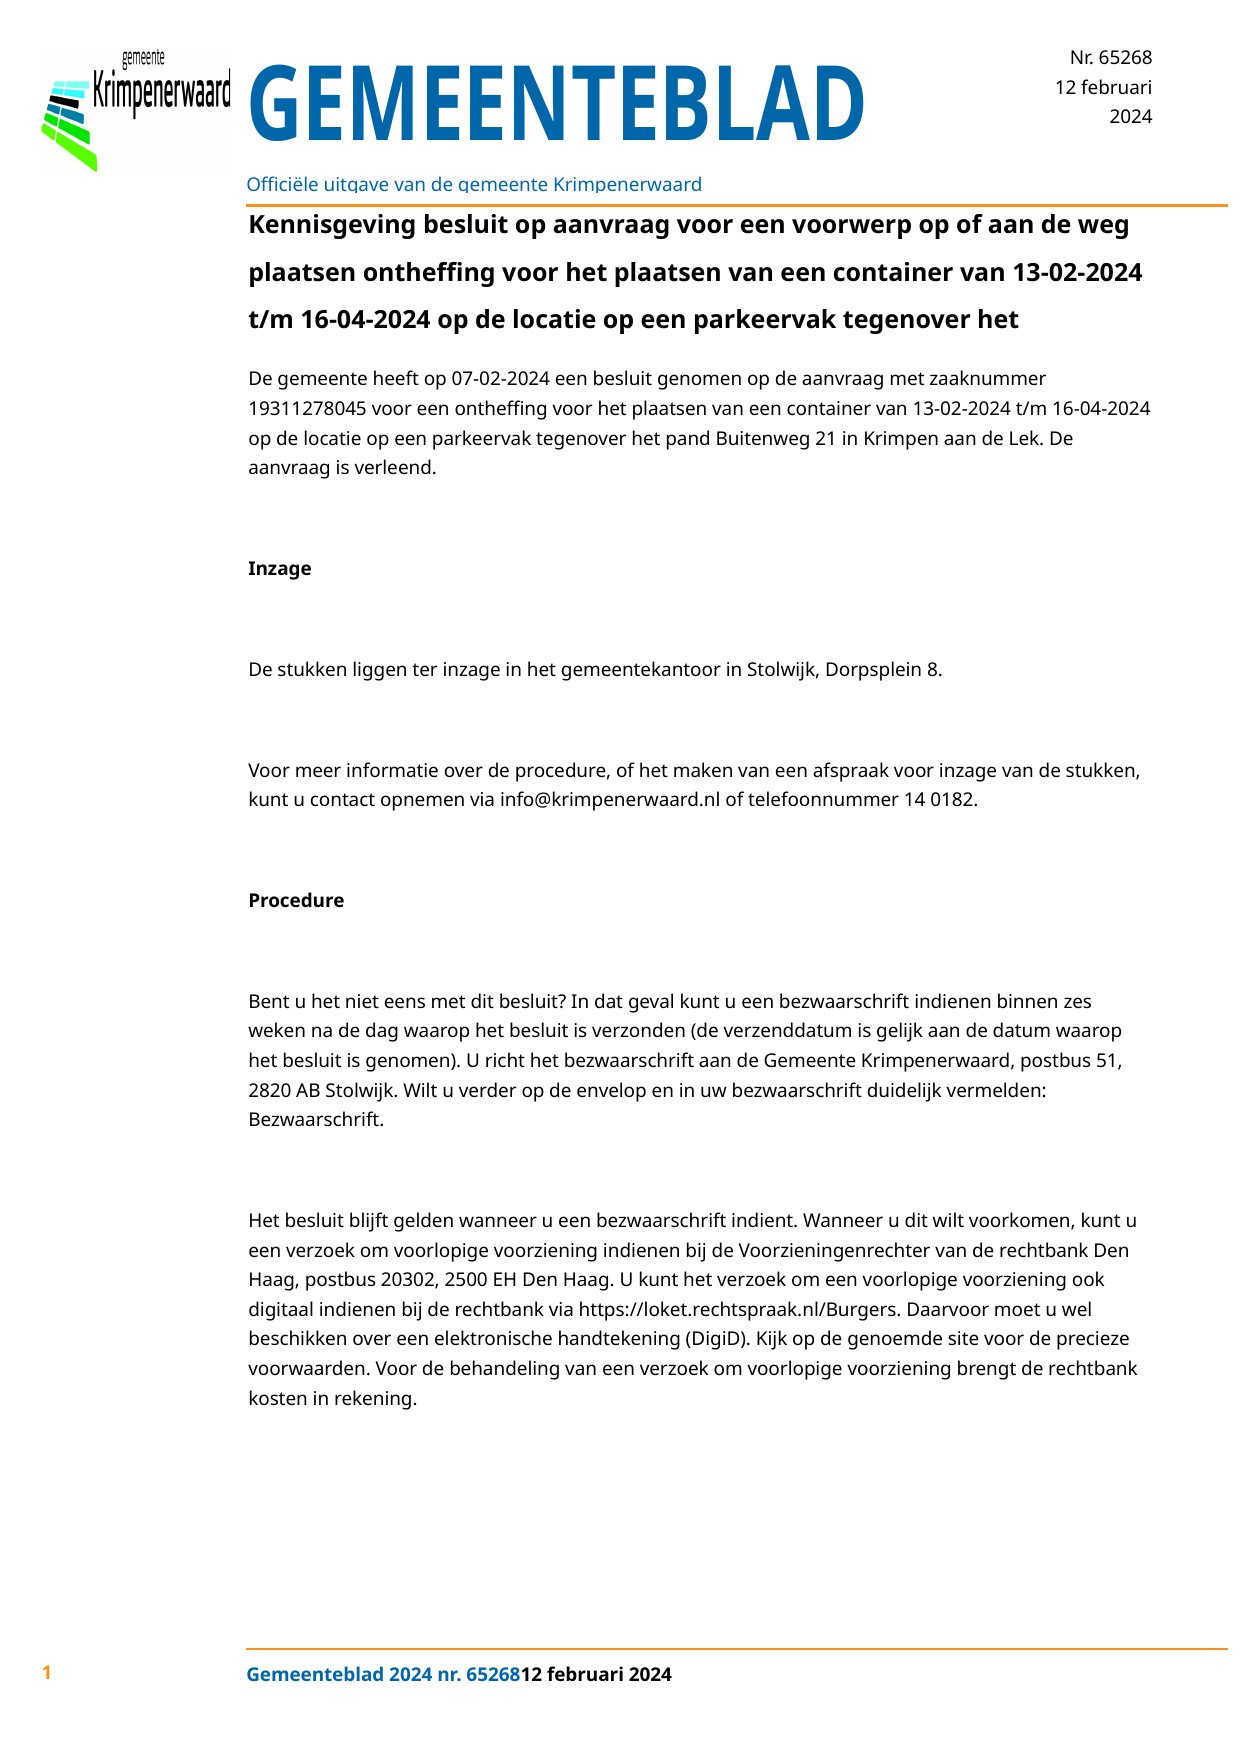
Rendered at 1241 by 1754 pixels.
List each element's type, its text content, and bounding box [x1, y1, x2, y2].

text De gemeente heeft op 07-02-2024 een besluit genomen op de aanvraag met zaaknummer 19311278045 voor een ontheffing voor het plaatsen van een container van 13-02-2024 t/m 16-04-2024 op de locatie op een parkeervak tegenover het pand Buitenweg 21 in Krimpen aan de Lek. De aanvraag is verleend. [248, 366, 1152, 480]
text Voor meer informatie over de procedure, of het maken van een afspraak voor inzage van de stukken, kunt u contact opnemen via info@krimpenerwaard.nl of telefoonnummer 14 0182. [248, 757, 1152, 812]
text De stukken liggen ter inzage in het gemeentekantoor in Stolwijk, Dorpsplein 8. [248, 656, 1152, 682]
text Bent u het niet eens met dit besluit? In dat geval kunt u een bezwaarschrift indienen binnen zes weken na de dag waarop het besluit is verzonden (de verzenddatum is gelijk aan de datum waarop het besluit is genomen). U richt het bezwaarschrift aan de Gemeente Krimpenerwaard, postbus 51, 2820 AB Stolwijk. Wilt u verder op de envelop en in uw bezwaarschrift duidelijk vermelden: Bezwaarschrift. [248, 988, 1152, 1132]
text Procedure [248, 887, 1152, 913]
text Het besluit blijft gelden wanneer u een bezwaarschrift indient. Wanneer u dit wilt voorkomen, kunt u een verzoek om voorlopige voorziening indienen bij de Voorzieningenrechter van de rechtbank Den Haag, postbus 20302, 2500 EH Den Haag. U kunt het verzoek om een voorlopige voorziening ook digitaal indienen bij de rechtbank via https://loket.rechtspraak.nl/Burgers. Daarvoor moet u wel beschikken over een elektronische handtekening (DigiD). Kijk op de genoemde site voor de precieze voorwaarden. Voor de behandeling van een verzoek om voorlopige voorziening brengt de rechtbank kosten in rekening. [248, 1207, 1152, 1410]
picture [41, 47, 231, 172]
text Kennisgeving besluit op aanvraag voor een voorwerp op of aan de weg plaatsen ontheffing voor het plaatsen van een container van 13-02-2024 t/m 16-04-2024 op de locatie op een parkeervak tegenover het [248, 207, 1152, 336]
text Inzage [248, 555, 1152, 581]
